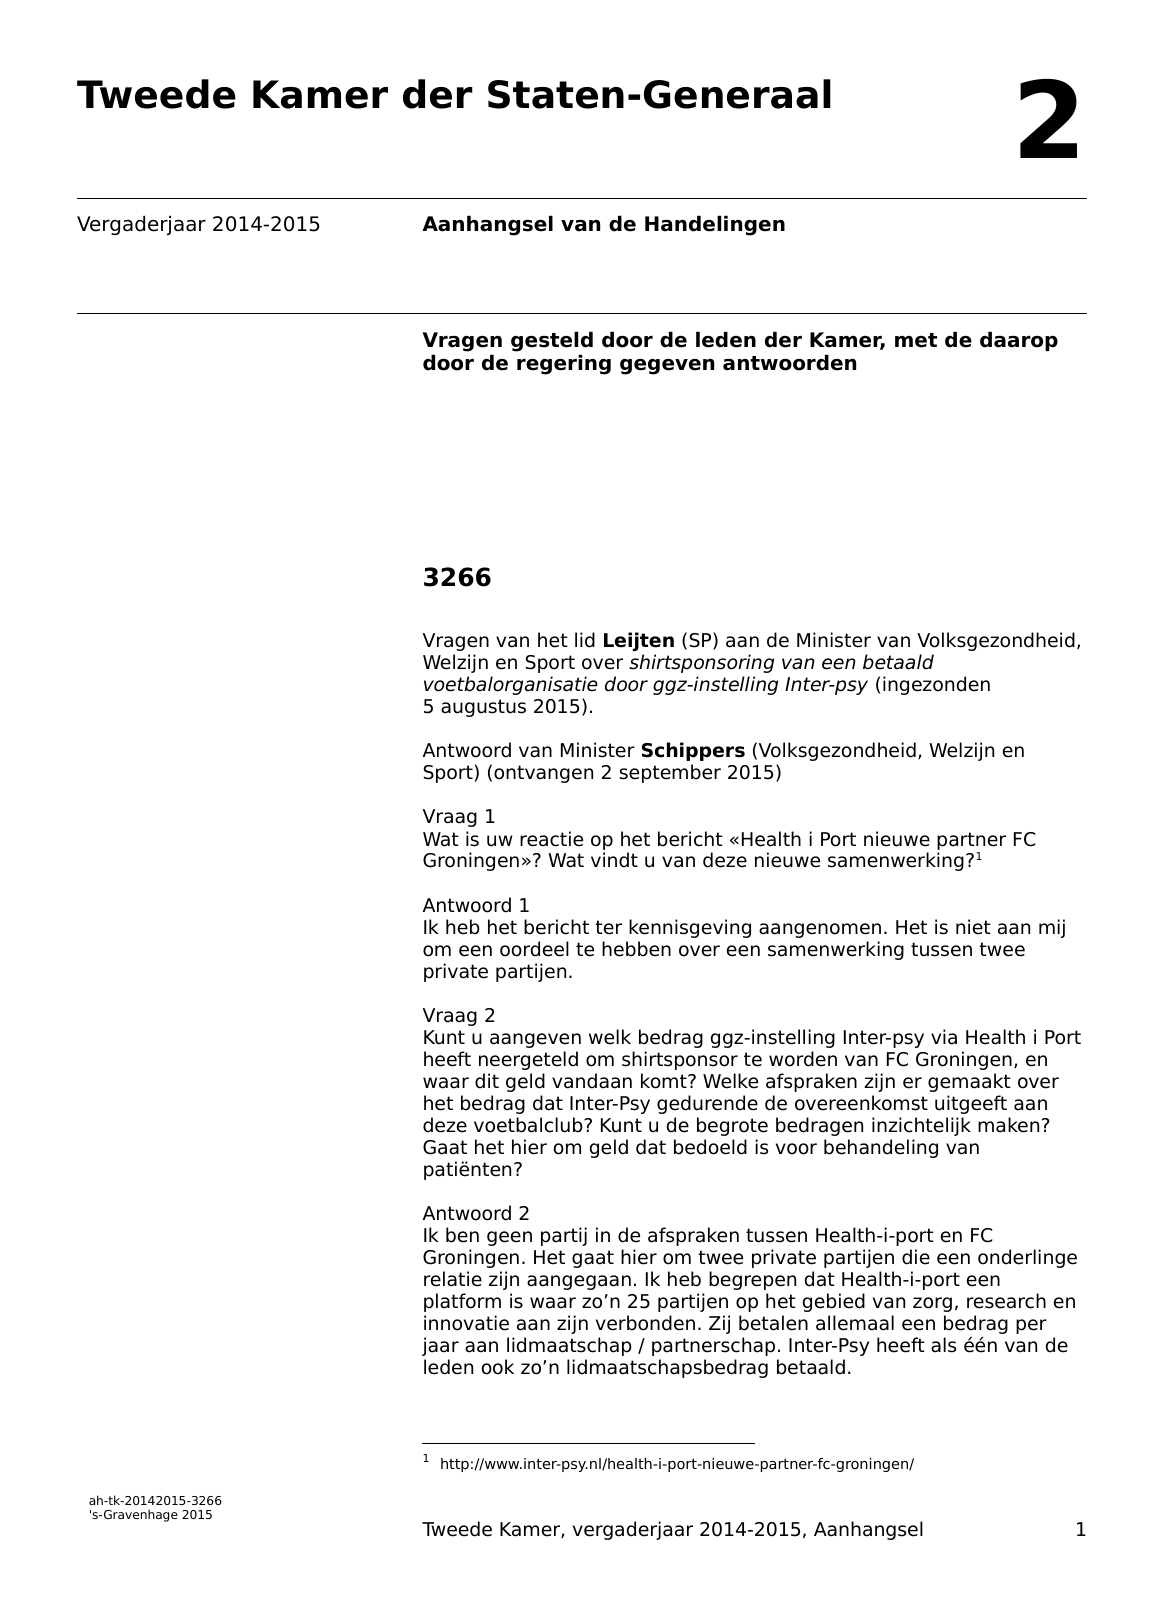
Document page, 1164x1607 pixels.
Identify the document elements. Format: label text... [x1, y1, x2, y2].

text 's-Gravenhage 2015 [88, 1508, 323, 1522]
table_header Tweede Kamer der Staten-Generaal [77, 59, 886, 198]
text Antwoord 2 [422, 1203, 1087, 1225]
text http://www.inter-psy.nl/health-i-port-nieuwe-partner-fc-groningen/ [422, 1452, 1087, 1474]
table_cell Aanhangsel van de Handelingen [422, 199, 1087, 313]
text Ik heb het bericht ter kennisgeving aangenomen. Het is niet aan mij om een oordeel te hebben over een samenwerking tussen twee private partijen. [422, 917, 1087, 982]
text Kunt u aangeven welk bedrag ggz-instelling Inter-psy via Health i Port heeft neergeteld om shirtsponsor te worden van FC Groningen, en waar dit geld vandaan komt? Welke afspraken zijn er gemaakt over het bedrag dat Inter-Psy gedurende de overeenkomst uitgeeft aan deze voetbalclub? Kunt u de begrote bedragen inzichtelijk maken? Gaat het hier om geld dat bedoeld is voor behandeling van patiënten? [422, 1027, 1087, 1181]
text Antwoord 1 [422, 894, 1087, 917]
text Vraag 1 [422, 806, 1087, 828]
text Vragen van het lid Leijten (SP) aan de Minister van Volksgezondheid, Welzijn en Sport over shirtsponsoring van een betaald voetbalorganisatie door ggz-instelling Inter-psy (ingezonden 5 augustus 2015). [422, 630, 1087, 718]
text 3266 [422, 563, 1087, 592]
text Wat is uw reactie op het bericht «Health i Port nieuwe partner FC Groningen»? Wat vindt u van deze nieuwe samenwerking? [422, 828, 1087, 872]
table_cell Vragen gesteld door de leden der Kamer, met de daarop door de regering gegeven antwoorden [422, 314, 1087, 375]
text Antwoord van Minister Schippers (Volksgezondheid, Welzijn en Sport) (ontvangen 2 september 2015) [422, 740, 1087, 784]
text ah-tk-20142015-3266 [88, 1494, 323, 1508]
table_cell Vergaderjaar 2014-2015 [77, 199, 422, 313]
table_header 2 [886, 59, 1087, 198]
text Ik ben geen partij in de afspraken tussen Health-i-port en FC Groningen. Het gaat hier om twee private partijen die een onderlinge relatie zijn aangegaan. Ik heb begrepen dat Health-i-port een platform is waar zo’n 25 partijen op het gebied van zorg, research en innovatie aan zijn verbonden. Zij betalen allemaal een bedrag per jaar aan lidmaatschap / partnerschap. Inter-Psy heeft als één van de leden ook zo’n lidmaatschapsbedrag betaald. [422, 1225, 1087, 1378]
table_cell [77, 314, 422, 375]
text Vraag 2 [422, 1005, 1087, 1027]
